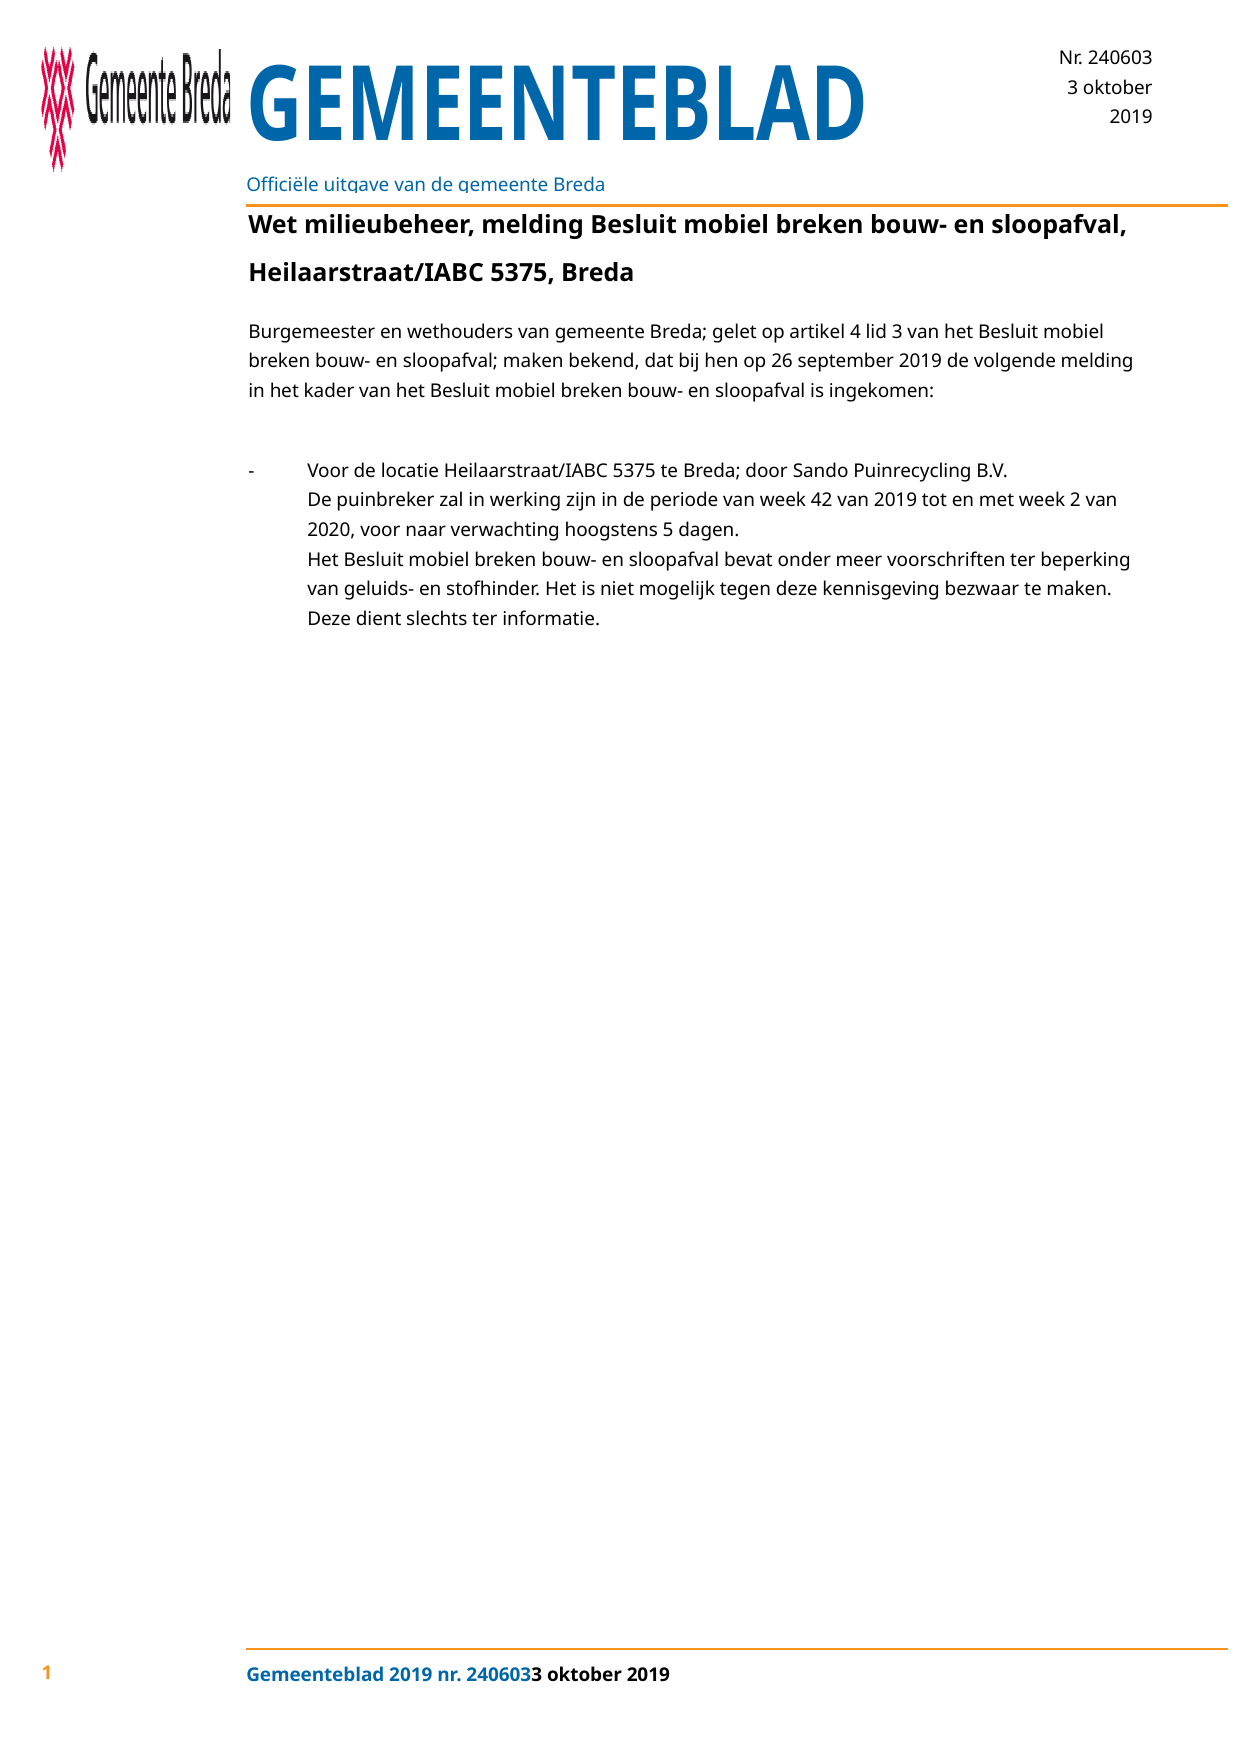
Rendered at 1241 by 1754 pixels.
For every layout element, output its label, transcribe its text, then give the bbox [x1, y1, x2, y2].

picture [41, 47, 231, 172]
list Voor de locatie Heilaarstraat/IABC 5375 te Breda; door Sando Puinrecycling B.V. [248, 457, 1152, 483]
list Het Besluit mobiel breken bouw- en sloopafval bevat onder meer voorschriften ter beperking van geluids- en stofhinder. Het is niet mogelijk tegen deze kennisgeving bezwaar te maken. Deze dient slechts ter informatie. [248, 546, 1152, 631]
text Wet milieubeheer, melding Besluit mobiel breken bouw- en sloopafval, Heilaarstraat/IABC 5375, Breda [248, 207, 1152, 288]
text Burgemeester en wethouders van gemeente Breda; gelet op artikel 4 lid 3 van het Besluit mobiel breken bouw- en sloopafval; maken bekend, dat bij hen op 26 september 2019 de volgende melding in het kader van het Besluit mobiel breken bouw- en sloopafval is ingekomen: [248, 318, 1152, 403]
list De puinbreker zal in werking zijn in de periode van week 42 van 2019 tot en met week 2 van 2020, voor naar verwachting hoogstens 5 dagen. [248, 487, 1152, 542]
